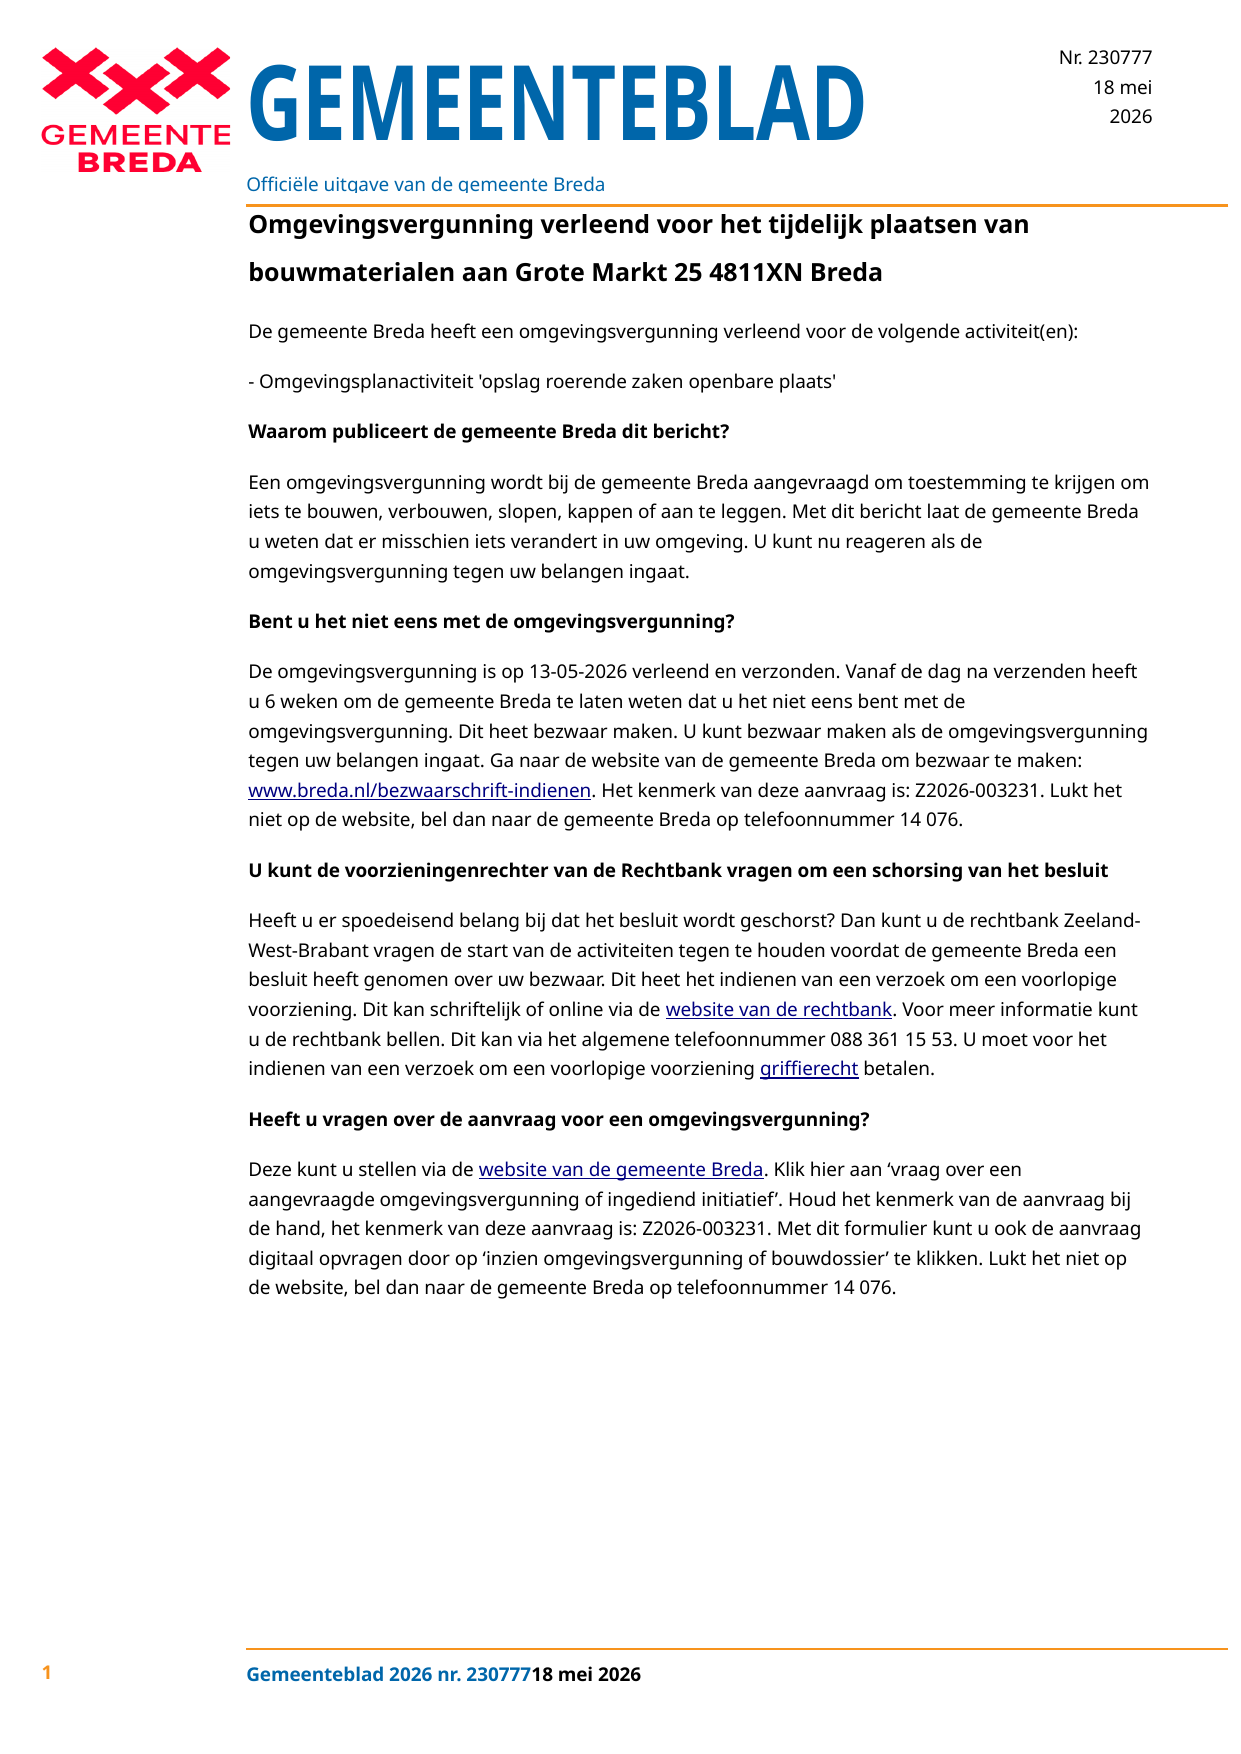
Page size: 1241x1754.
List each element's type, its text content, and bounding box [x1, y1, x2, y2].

text De gemeente Breda heeft een omgevingsvergunning verleend voor de volgende activiteit(en): [248, 318, 1152, 344]
text Waarom publiceert de gemeente Breda dit bericht? [248, 419, 1152, 444]
text - Omgevingsplanactiviteit 'opslag roerende zaken openbare plaats' [248, 368, 1152, 394]
text Omgevingsvergunning verleend voor het tijdelijk plaatsen van bouwmaterialen aan Grote Markt 25 4811XN Breda [248, 207, 1152, 288]
text Heeft u er spoedeisend belang bij dat het besluit wordt geschorst? Dan kunt u de rechtbank Zeeland-West-Brabant vragen de start van de activiteiten tegen te houden voordat de gemeente Breda een besluit heeft genomen over uw bezwaar. Dit heet het indienen van een verzoek om een voorlopige voorziening. Dit kan schriftelijk of online via de website van de rechtbank. Voor meer informatie kunt u de rechtbank bellen. Dit kan via het algemene telefoonnummer 088 361 15 53. U moet voor het indienen van een verzoek om een voorlopige voorziening griffierecht betalen. [248, 907, 1152, 1081]
text De omgevingsvergunning is op 13-05-2026 verleend en verzonden. Vanaf de dag na verzenden heeft u 6 weken om de gemeente Breda te laten weten dat u het niet eens bent met de omgevingsvergunning. Dit heet bezwaar maken. U kunt bezwaar maken als de omgevingsvergunning tegen uw belangen ingaat. Ga naar de website van de gemeente Breda om bezwaar te maken: www.breda.nl/bezwaarschrift-indienen. Het kenmerk van deze aanvraag is: Z2026-003231. Lukt het niet op de website, bel dan naar de gemeente Breda op telefoonnummer 14 076. [248, 659, 1152, 832]
text U kunt de voorzieningenrechter van de Rechtbank vragen om een schorsing van het besluit [248, 857, 1152, 883]
text Bent u het niet eens met de omgevingsvergunning? [248, 608, 1152, 634]
picture [41, 47, 231, 172]
text Heeft u vragen over de aanvraag voor een omgevingsvergunning? [248, 1106, 1152, 1132]
text Deze kunt u stellen via de website van de gemeente Breda. Klik hier aan ‘vraag over een aangevraagde omgevingsvergunning of ingediend initiatief’. Houd het kenmerk van de aanvraag bij de hand, het kenmerk van deze aanvraag is: Z2026-003231. Met dit formulier kunt u ook de aanvraag digitaal opvragen door op ‘inzien omgevingsvergunning of bouwdossier’ te klikken. Lukt het niet op de website, bel dan naar de gemeente Breda op telefoonnummer 14 076. [248, 1156, 1152, 1300]
text Een omgevingsvergunning wordt bij de gemeente Breda aangevraagd om toestemming te krijgen om iets te bouwen, verbouwen, slopen, kappen of aan te leggen. Met dit bericht laat de gemeente Breda u weten dat er misschien iets verandert in uw omgeving. U kunt nu reageren als de omgevingsvergunning tegen uw belangen ingaat. [248, 469, 1152, 584]
